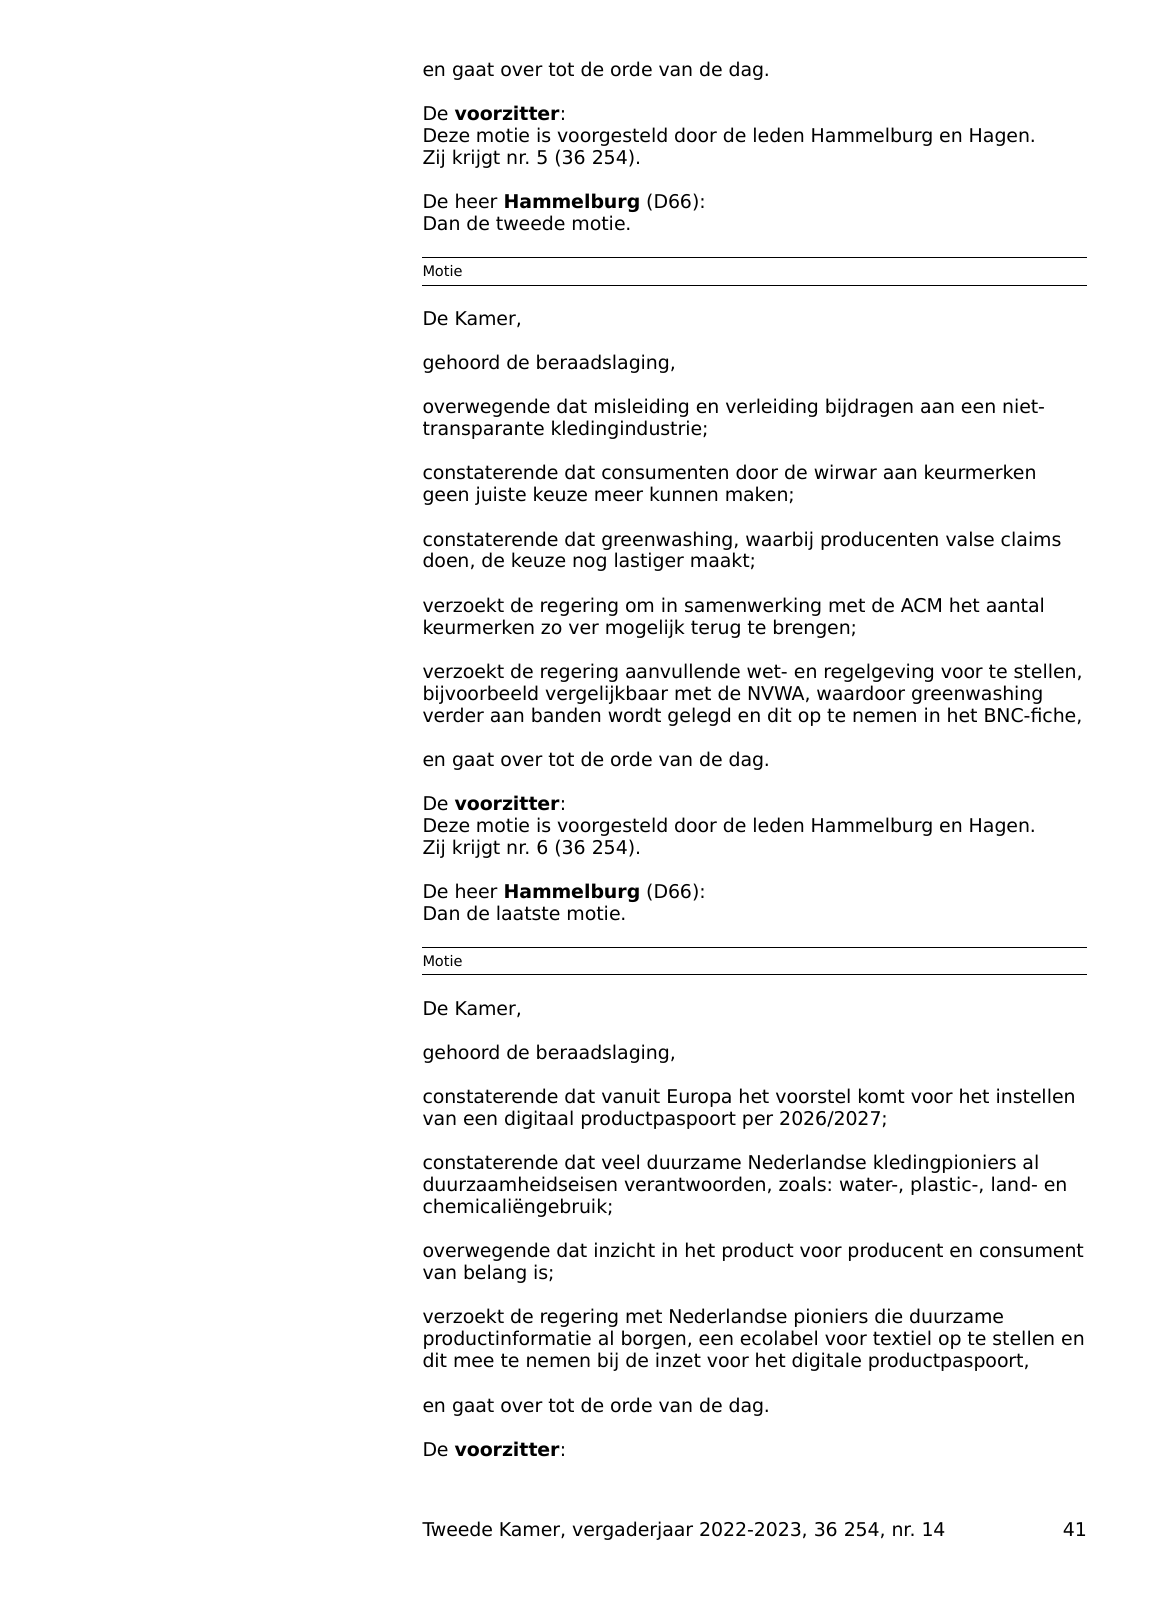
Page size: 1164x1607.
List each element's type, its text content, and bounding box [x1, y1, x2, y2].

text constaterende dat greenwashing, waarbij producenten valse claims doen, de keuze nog lastiger maakt; [422, 528, 1087, 572]
text en gaat over tot de orde van de dag. [422, 59, 1087, 81]
text Deze motie is voorgesteld door de leden Hammelburg en Hagen. [422, 125, 1087, 147]
text verzoekt de regering met Nederlandse pioniers die duurzame productinformatie al borgen, een ecolabel voor textiel op te stellen en dit mee te nemen bij de inzet voor het digitale productpaspoort, [422, 1306, 1087, 1372]
text constaterende dat veel duurzame Nederlandse kledingpioniers al duurzaamheidseisen verantwoorden, zoals: water-, plastic-, land- en chemicaliëngebruik; [422, 1152, 1087, 1218]
text Dan de tweede motie. [422, 213, 1087, 235]
text De heer Hammelburg (D66): [422, 881, 1087, 903]
text overwegende dat inzicht in het product voor producent en consument van belang is; [422, 1240, 1087, 1284]
text De voorzitter: [422, 793, 1087, 815]
text gehoord de beraadslaging, [422, 1042, 1087, 1064]
text gehoord de beraadslaging, [422, 352, 1087, 374]
text en gaat over tot de orde van de dag. [422, 1394, 1087, 1416]
text Zij krijgt nr. 6 (36 254). [422, 837, 1087, 859]
text De Kamer, [422, 998, 1087, 1019]
text Dan de laatste motie. [422, 903, 1087, 925]
text De voorzitter: [422, 1439, 1087, 1461]
text constaterende dat vanuit Europa het voorstel komt voor het instellen van een digitaal productpaspoort per 2026/2027; [422, 1086, 1087, 1130]
text verzoekt de regering aanvullende wet- en regelgeving voor te stellen, bijvoorbeeld vergelijkbaar met de NVWA, waardoor greenwashing verder aan banden wordt gelegd en dit op te nemen in het BNC-fiche, [422, 661, 1087, 727]
text De Kamer, [422, 308, 1087, 330]
text verzoekt de regering om in samenwerking met de ACM het aantal keurmerken zo ver mogelijk terug te brengen; [422, 594, 1087, 638]
text Deze motie is voorgesteld door de leden Hammelburg en Hagen. [422, 815, 1087, 837]
table_header Motie [422, 948, 1087, 974]
text Zij krijgt nr. 5 (36 254). [422, 147, 1087, 169]
text De voorzitter: [422, 103, 1087, 125]
text overwegende dat misleiding en verleiding bijdragen aan een niet-transparante kledingindustrie; [422, 396, 1087, 440]
text constaterende dat consumenten door de wirwar aan keurmerken geen juiste keuze meer kunnen maken; [422, 462, 1087, 506]
table_header Motie [422, 258, 1087, 284]
text en gaat over tot de orde van de dag. [422, 749, 1087, 771]
text De heer Hammelburg (D66): [422, 191, 1087, 213]
